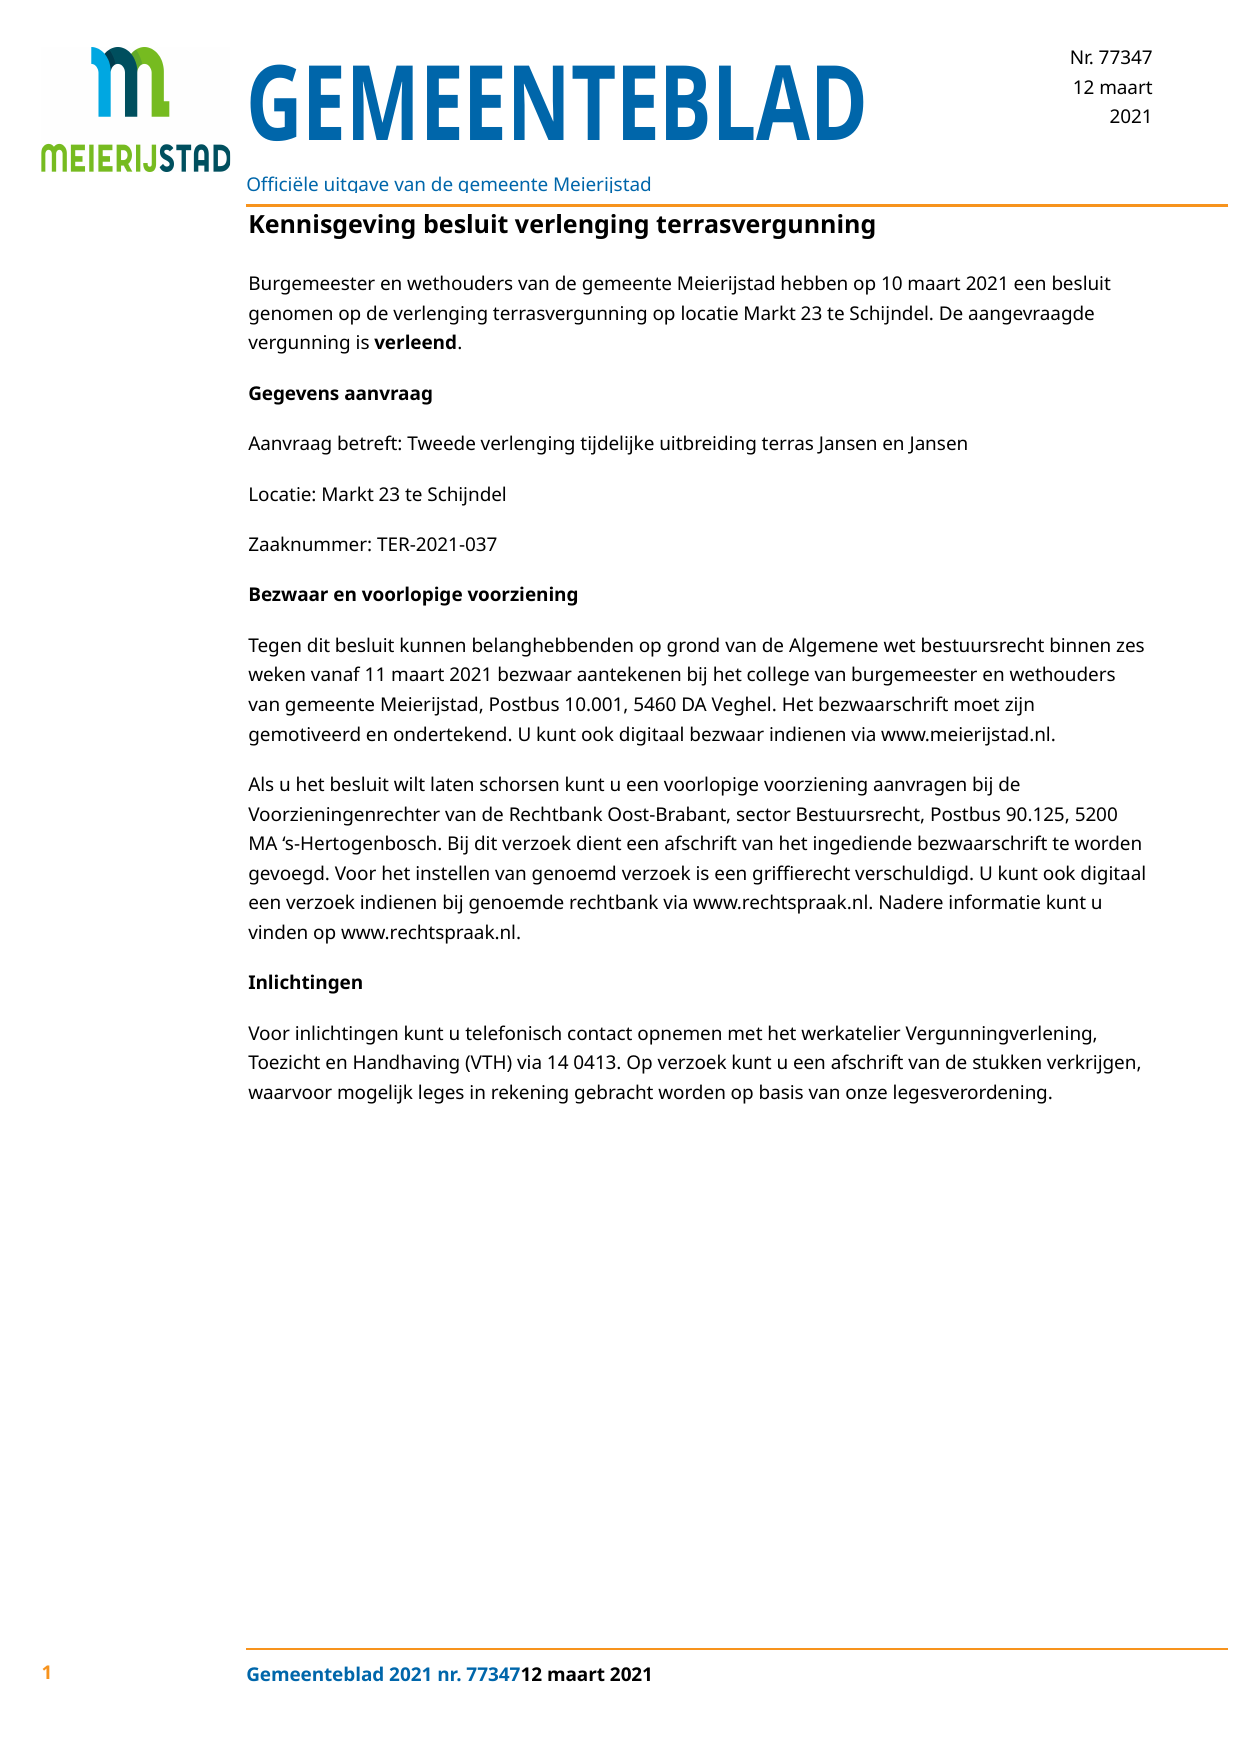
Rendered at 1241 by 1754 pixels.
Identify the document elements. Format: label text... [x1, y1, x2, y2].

text Inlichtingen [248, 969, 1152, 995]
picture [41, 47, 231, 172]
text Bezwaar en voorlopige voorziening [248, 582, 1152, 607]
text Tegen dit besluit kunnen belanghebbenden op grond van de Algemene wet bestuursrecht binnen zes weken vanaf 11 maart 2021 bezwaar aantekenen bij het college van burgemeester en wethouders van gemeente Meierijstad, Postbus 10.001, 5460 DA Veghel. Het bezwaarschrift moet zijn gemotiveerd en ondertekend. U kunt ook digitaal bezwaar indienen via www.meierijstad.nl. [248, 632, 1152, 746]
text Aanvraag betreft: Tweede verlenging tijdelijke uitbreiding terras Jansen en Jansen [248, 430, 1152, 456]
text Als u het besluit wilt laten schorsen kunt u een voorlopige voorziening aanvragen bij de Voorzieningenrechter van de Rechtbank Oost-Brabant, sector Bestuursrecht, Postbus 90.125, 5200 MA ‘s-Hertogenbosch. Bij dit verzoek dient een afschrift van het ingediende bezwaarschrift te worden gevoegd. Voor het instellen van genoemd verzoek is een griffierecht verschuldigd. U kunt ook digitaal een verzoek indienen bij genoemde rechtbank via www.rechtspraak.nl. Nadere informatie kunt u vinden op www.rechtspraak.nl. [248, 771, 1152, 945]
text Gegevens aanvraag [248, 380, 1152, 406]
text Kennisgeving besluit verlenging terrasvergunning [248, 207, 1152, 241]
text Voor inlichtingen kunt u telefonisch contact opnemen met het werkatelier Vergunningverlening, Toezicht en Handhaving (VTH) via 14 0413. Op verzoek kunt u een afschrift van de stukken verkrijgen, waarvoor mogelijk leges in rekening gebracht worden op basis van onze legesverordening. [248, 1020, 1152, 1105]
text Zaaknummer: TER-2021-037 [248, 531, 1152, 557]
text Locatie: Markt 23 te Schijndel [248, 481, 1152, 506]
text Burgemeester en wethouders van de gemeente Meierijstad hebben op 10 maart 2021 een besluit genomen op de verlenging terrasvergunning op locatie Markt 23 te Schijndel. De aangevraagde vergunning is verleend. [248, 270, 1152, 355]
